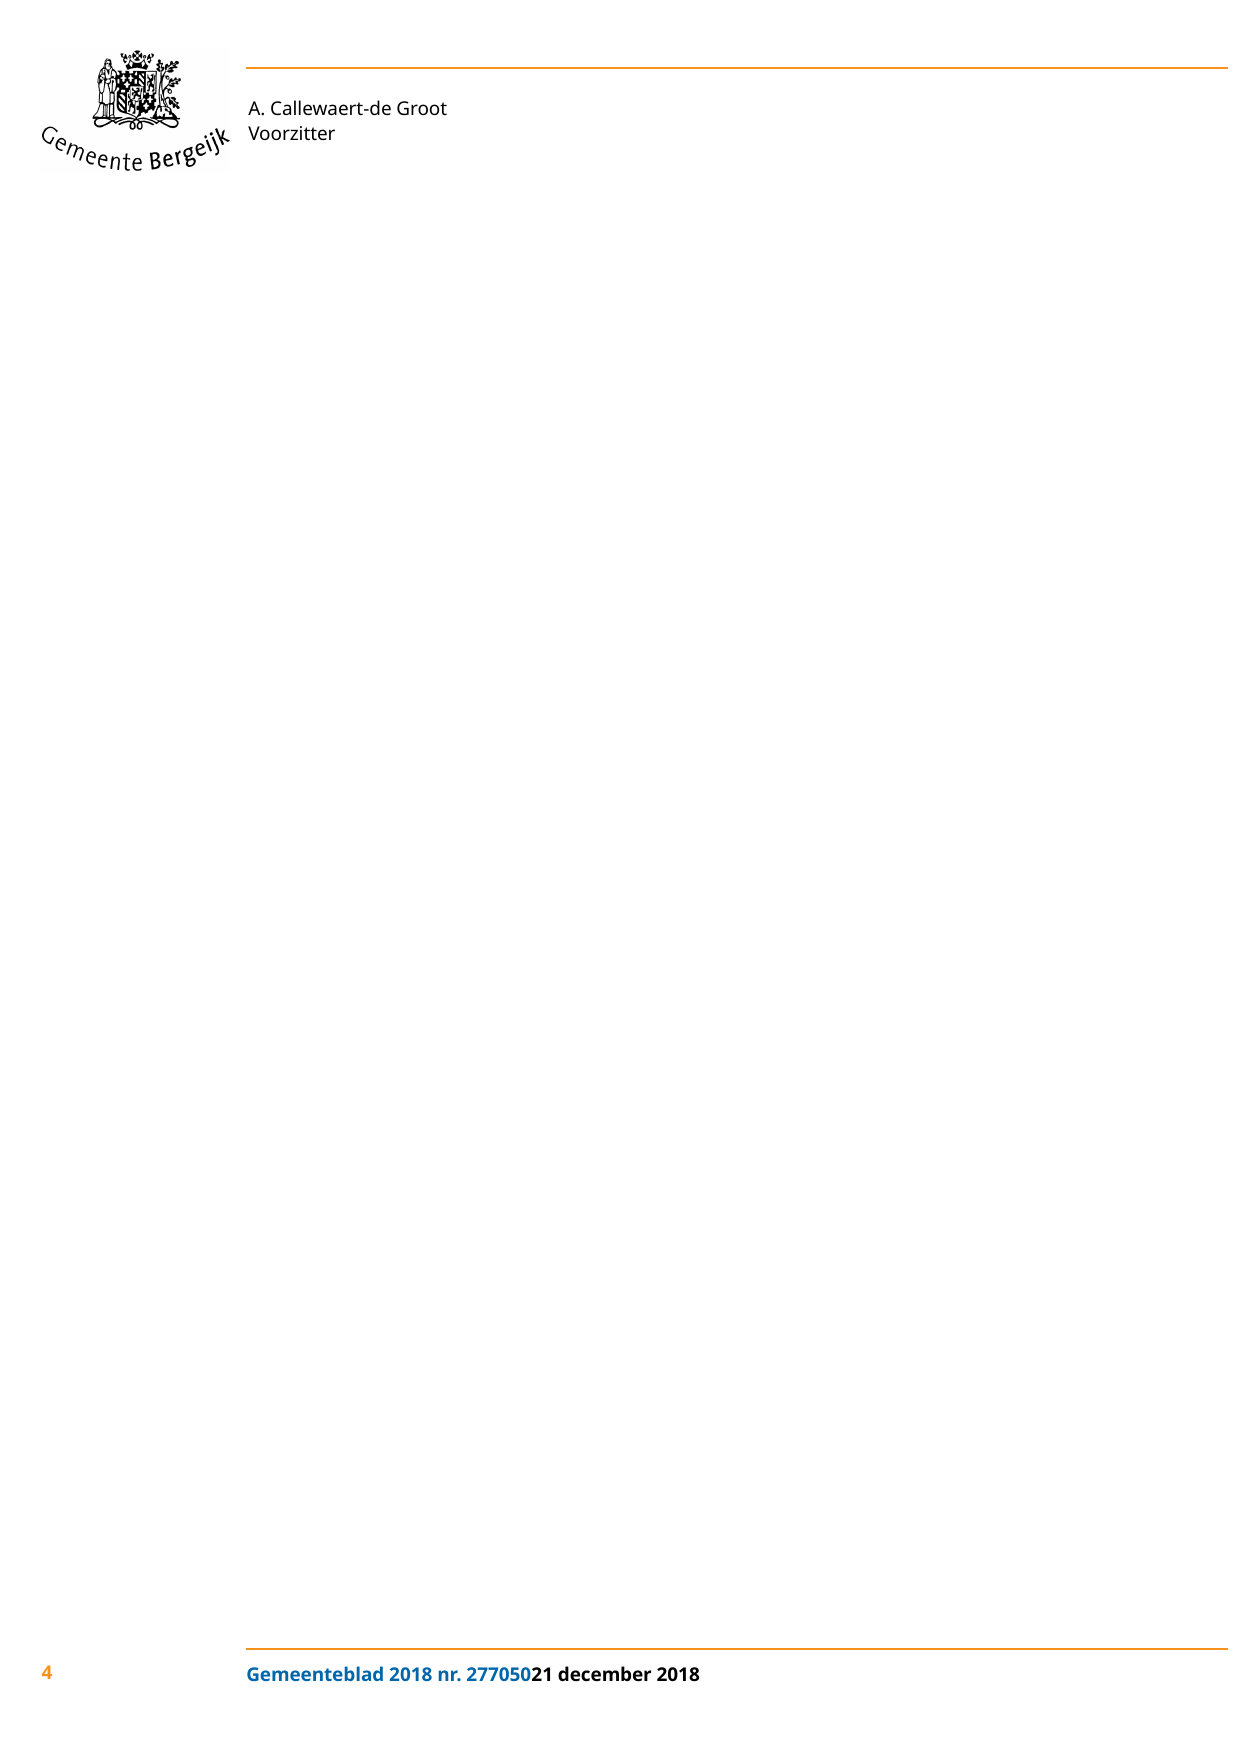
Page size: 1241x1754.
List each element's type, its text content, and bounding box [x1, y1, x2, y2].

text Voorzitter [248, 121, 1152, 146]
text A. Callewaert-de Groot [248, 95, 1152, 121]
picture [41, 47, 231, 172]
